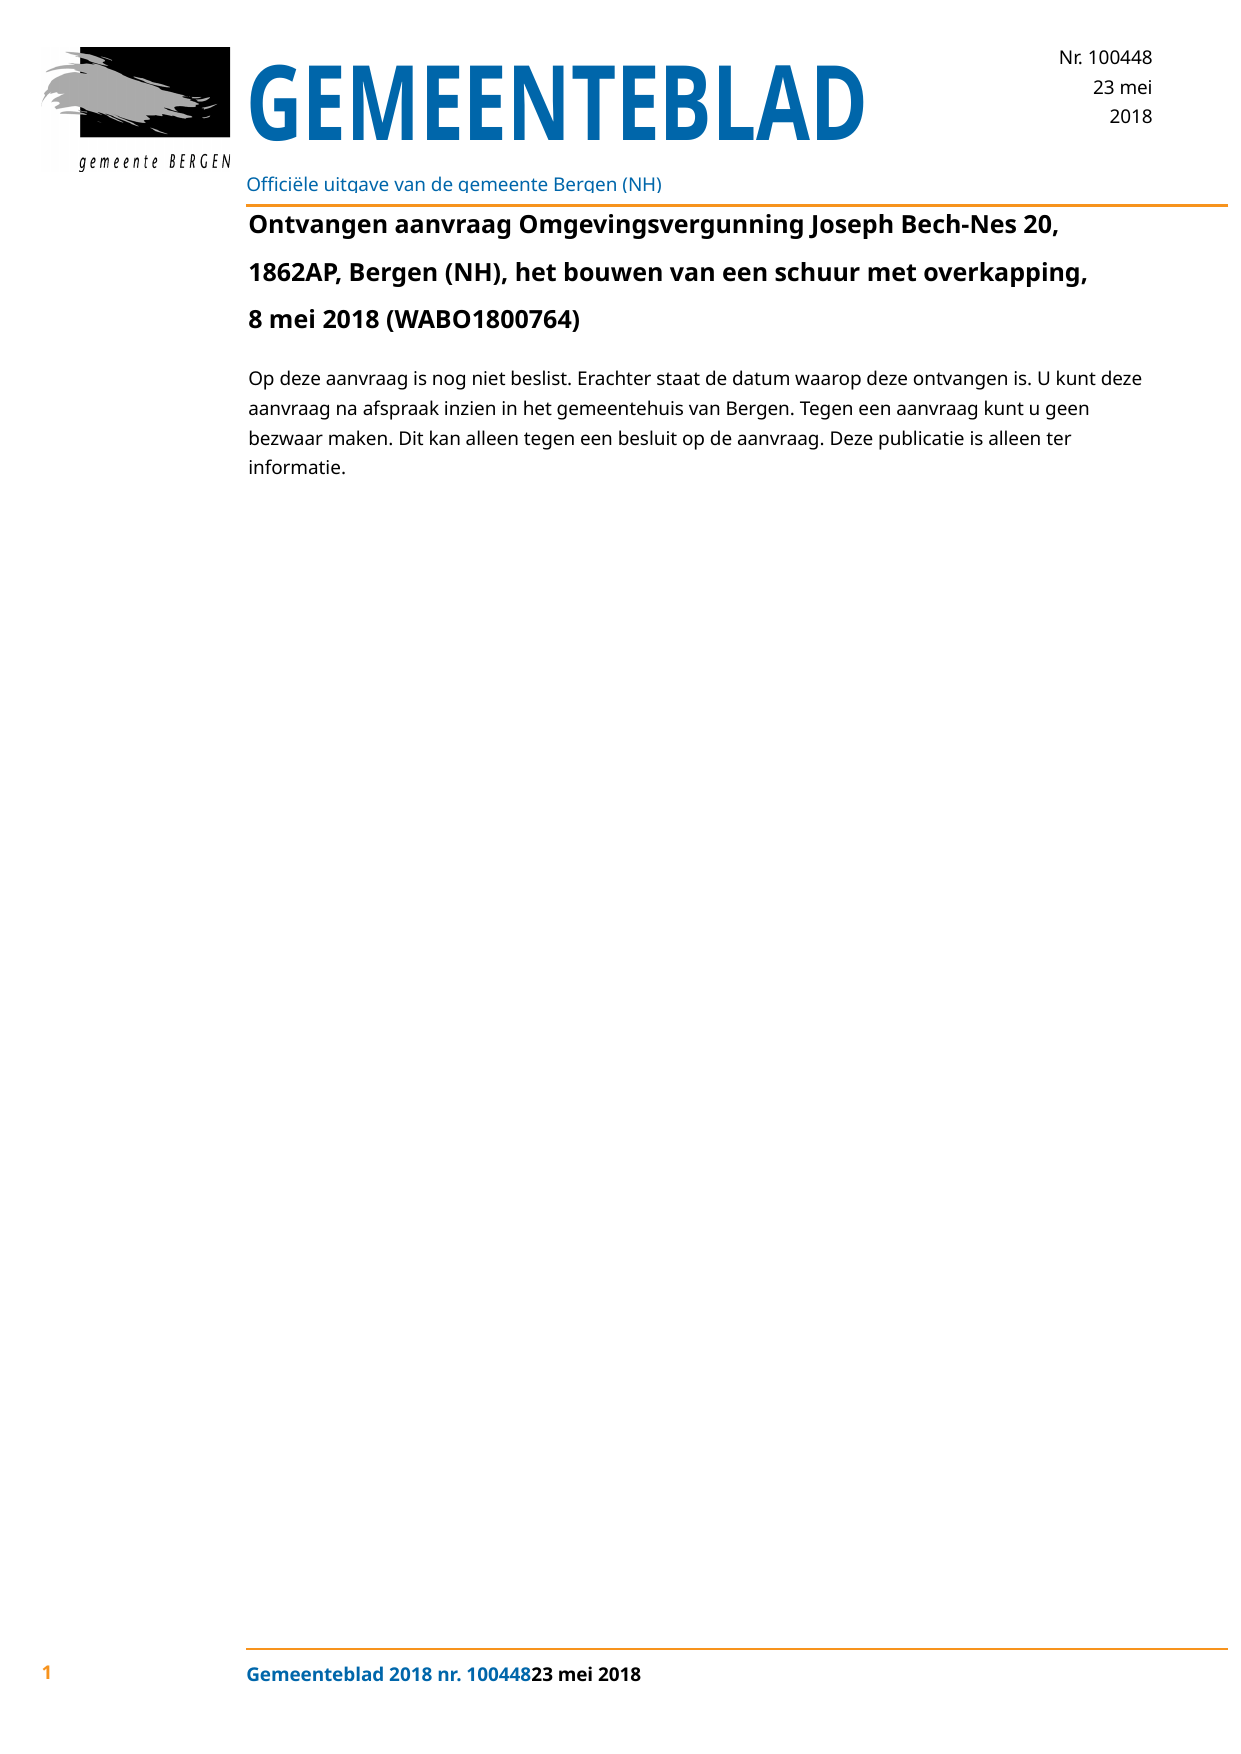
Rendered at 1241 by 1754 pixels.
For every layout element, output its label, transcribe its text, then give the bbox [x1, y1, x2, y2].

text Op deze aanvraag is nog niet beslist. Erachter staat de datum waarop deze ontvangen is. U kunt deze aanvraag na afspraak inzien in het gemeentehuis van Bergen. Tegen een aanvraag kunt u geen bezwaar maken. Dit kan alleen tegen een besluit op de aanvraag. Deze publicatie is alleen ter informatie. [248, 366, 1152, 480]
text Ontvangen aanvraag Omgevingsvergunning Joseph Bech-Nes 20, 1862AP, Bergen (NH), het bouwen van een schuur met overkapping, 8 mei 2018 (WABO1800764) [248, 207, 1152, 336]
picture [41, 47, 231, 172]
